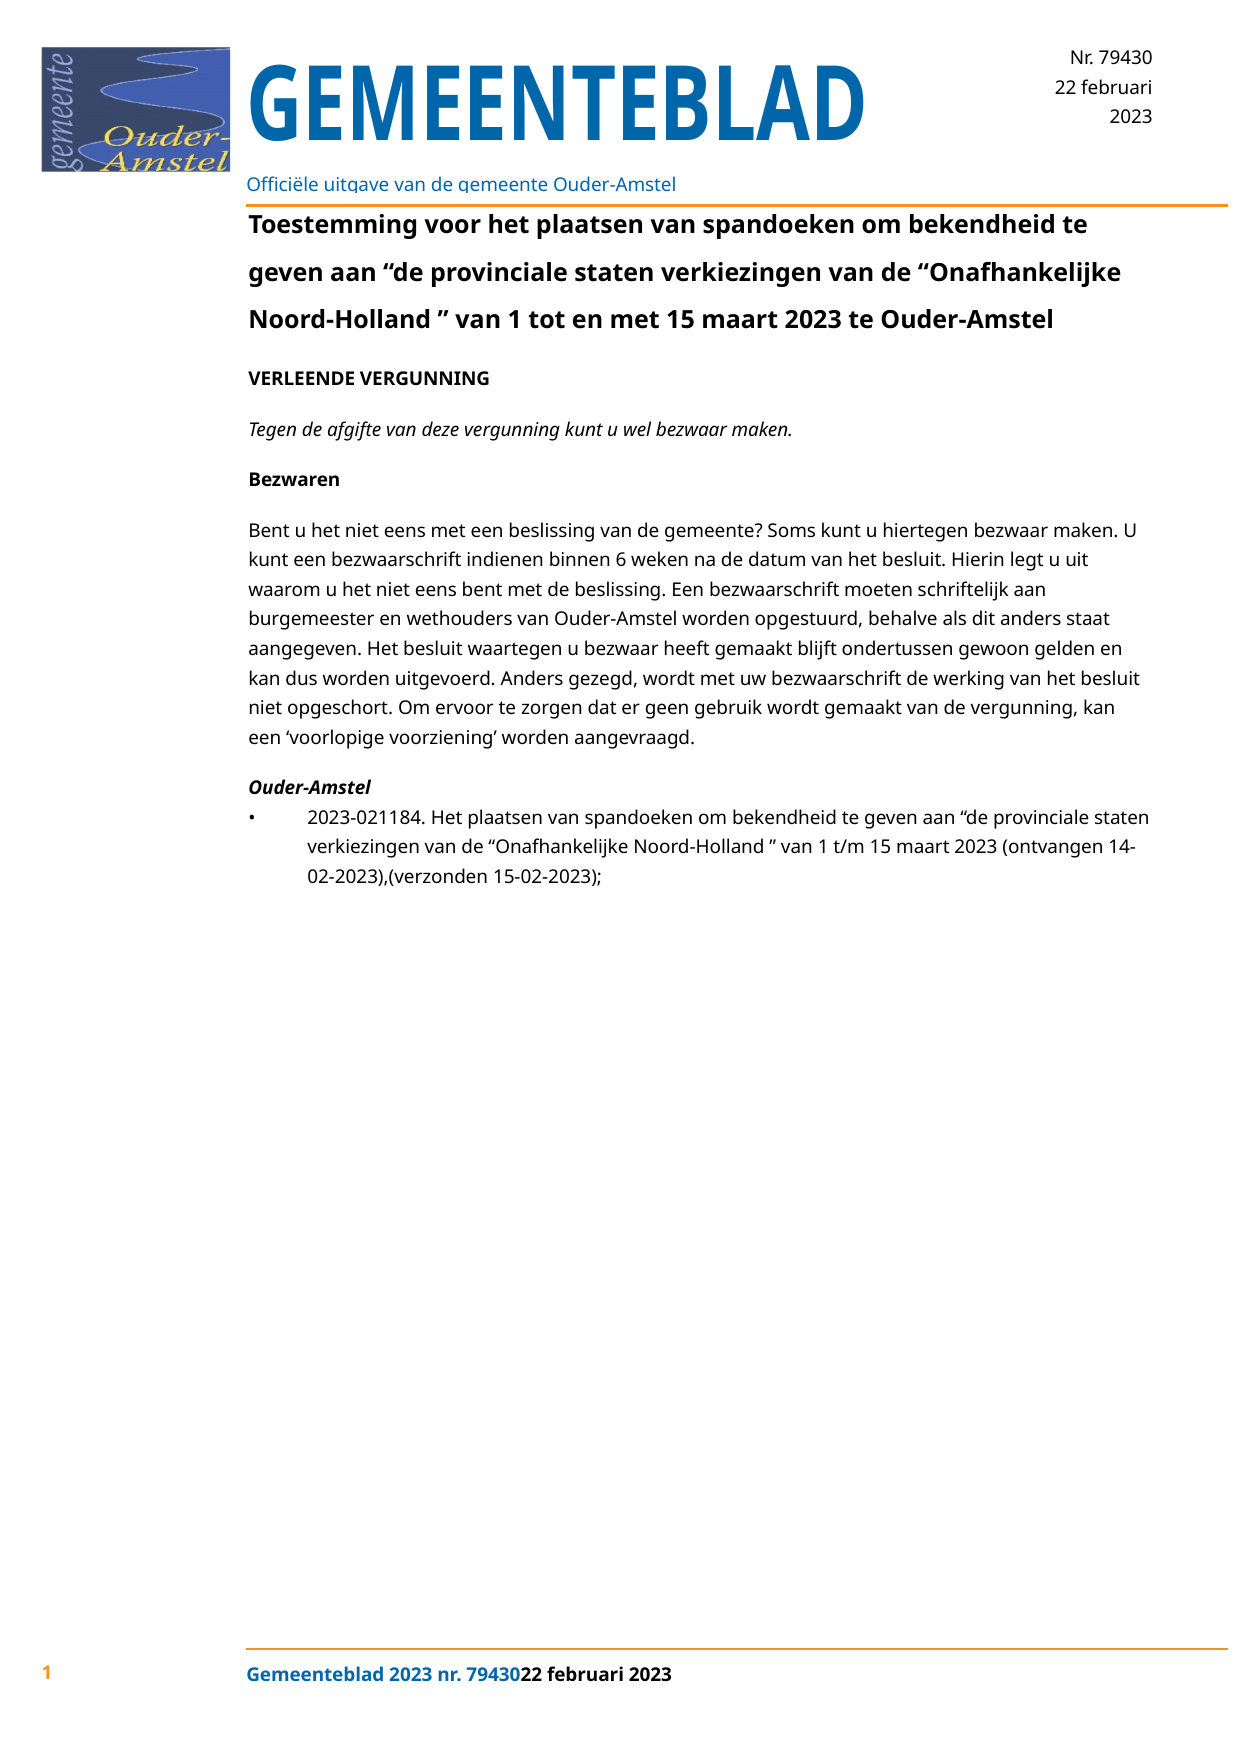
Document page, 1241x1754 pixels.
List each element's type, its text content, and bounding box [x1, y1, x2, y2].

text Tegen de afgifte van deze vergunning kunt u wel bezwaar maken. [248, 416, 1152, 442]
text Toestemming voor het plaatsen van spandoeken om bekendheid te geven aan “de provinciale staten verkiezingen van de “Onafhankelijke Noord-Holland ” van 1 tot en met 15 maart 2023 te Ouder-Amstel [248, 207, 1152, 336]
text Bent u het niet eens met een beslissing van de gemeente? Soms kunt u hiertegen bezwaar maken. U kunt een bezwaarschrift indienen binnen 6 weken na de datum van het besluit. Hierin legt u uit waarom u het niet eens bent met de beslissing. Een bezwaarschrift moeten schriftelijk aan burgemeester en wethouders van Ouder-Amstel worden opgestuurd, behalve als dit anders staat aangegeven. Het besluit waartegen u bezwaar heeft gemaakt blijft ondertussen gewoon gelden en kan dus worden uitgevoerd. Anders gezegd, wordt met uw bezwaarschrift de werking van het besluit niet opgeschort. Om ervoor te zorgen dat er geen gebruik wordt gemaakt van de vergunning, kan een ‘voorlopige voorziening’ worden aangevraagd. [248, 517, 1152, 749]
text Bezwaren [248, 466, 1152, 492]
picture [41, 47, 231, 172]
list 2023-021184. Het plaatsen van spandoeken om bekendheid te geven aan “de provinciale staten verkiezingen van de “Onafhankelijke Noord-Holland ” van 1 t/m 15 maart 2023 (ontvangen 14-02-2023),(verzonden 15-02-2023); [248, 804, 1152, 889]
text VERLEENDE VERGUNNING [248, 366, 1152, 391]
text Ouder-Amstel [248, 774, 1152, 800]
